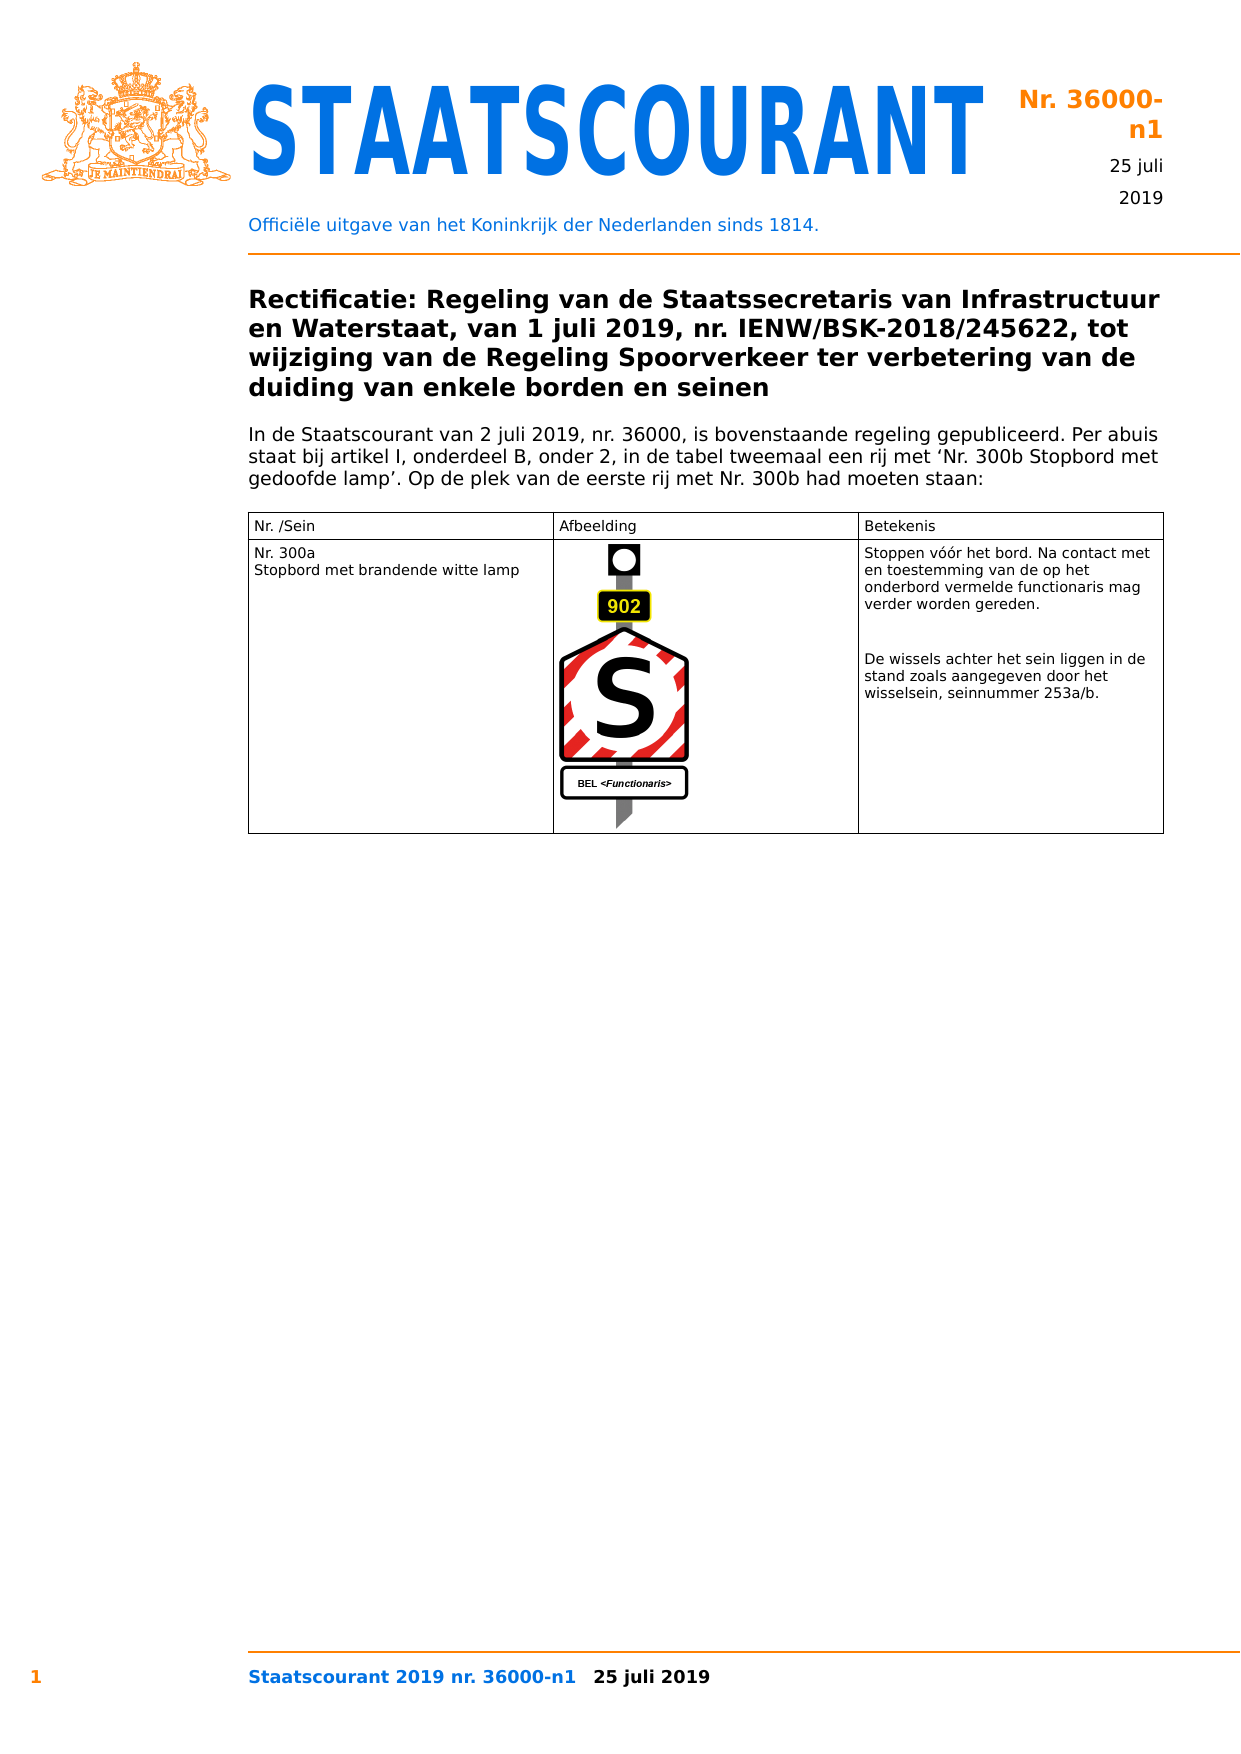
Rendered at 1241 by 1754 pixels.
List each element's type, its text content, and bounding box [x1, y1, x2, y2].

picture [41, 62, 231, 186]
table_header Betekenis [859, 513, 1163, 539]
table_cell Nr. 300a Stopbord met brandende witte lamp [249, 540, 553, 833]
table_cell 2019 [998, 183, 1240, 215]
picture [559, 544, 689, 829]
table_header Afbeelding [554, 513, 858, 539]
table_header Nr. 36000-n1 [998, 62, 1240, 150]
table_cell [859, 618, 1163, 645]
table_header Nr. /Sein [249, 513, 553, 539]
table_header [25, 62, 248, 253]
table_cell De wissels achter het sein liggen in de stand zoals aangegeven door het wisselsein, seinnummer 253a/b. [859, 645, 1163, 833]
table_cell 25 juli [998, 150, 1240, 182]
table_cell [554, 540, 858, 833]
subtitle Rectificatie: Regeling van de Staatssecretaris van Infrastructuur en Waterstaat, van 1 juli 2019, nr. IENW/BSK-2018/245622, tot wijziging van de Regeling Spoorverkeer ter verbetering van de duiding van enkele borden en seinen [248, 285, 1163, 402]
text In de Staatscourant van 2 juli 2019, nr. 36000, is bovenstaande regeling gepubliceerd. Per abuis staat bij artikel I, onderdeel B, onder 2, in de tabel tweemaal een rij met ‘Nr. 300b Stopbord met gedoofde lamp’. Op de plek van de eerste rij met Nr. 300b had moeten staan: [248, 424, 1163, 490]
table_header STAATSCOURANT [248, 62, 998, 215]
table_cell Officiële uitgave van het Koninkrijk der Nederlanden sinds 1814. [248, 215, 1240, 253]
table_cell Stoppen vóór het bord. Na contact met en toestemming van de op het onderbord vermelde functionaris mag verder worden gereden. [859, 540, 1163, 617]
